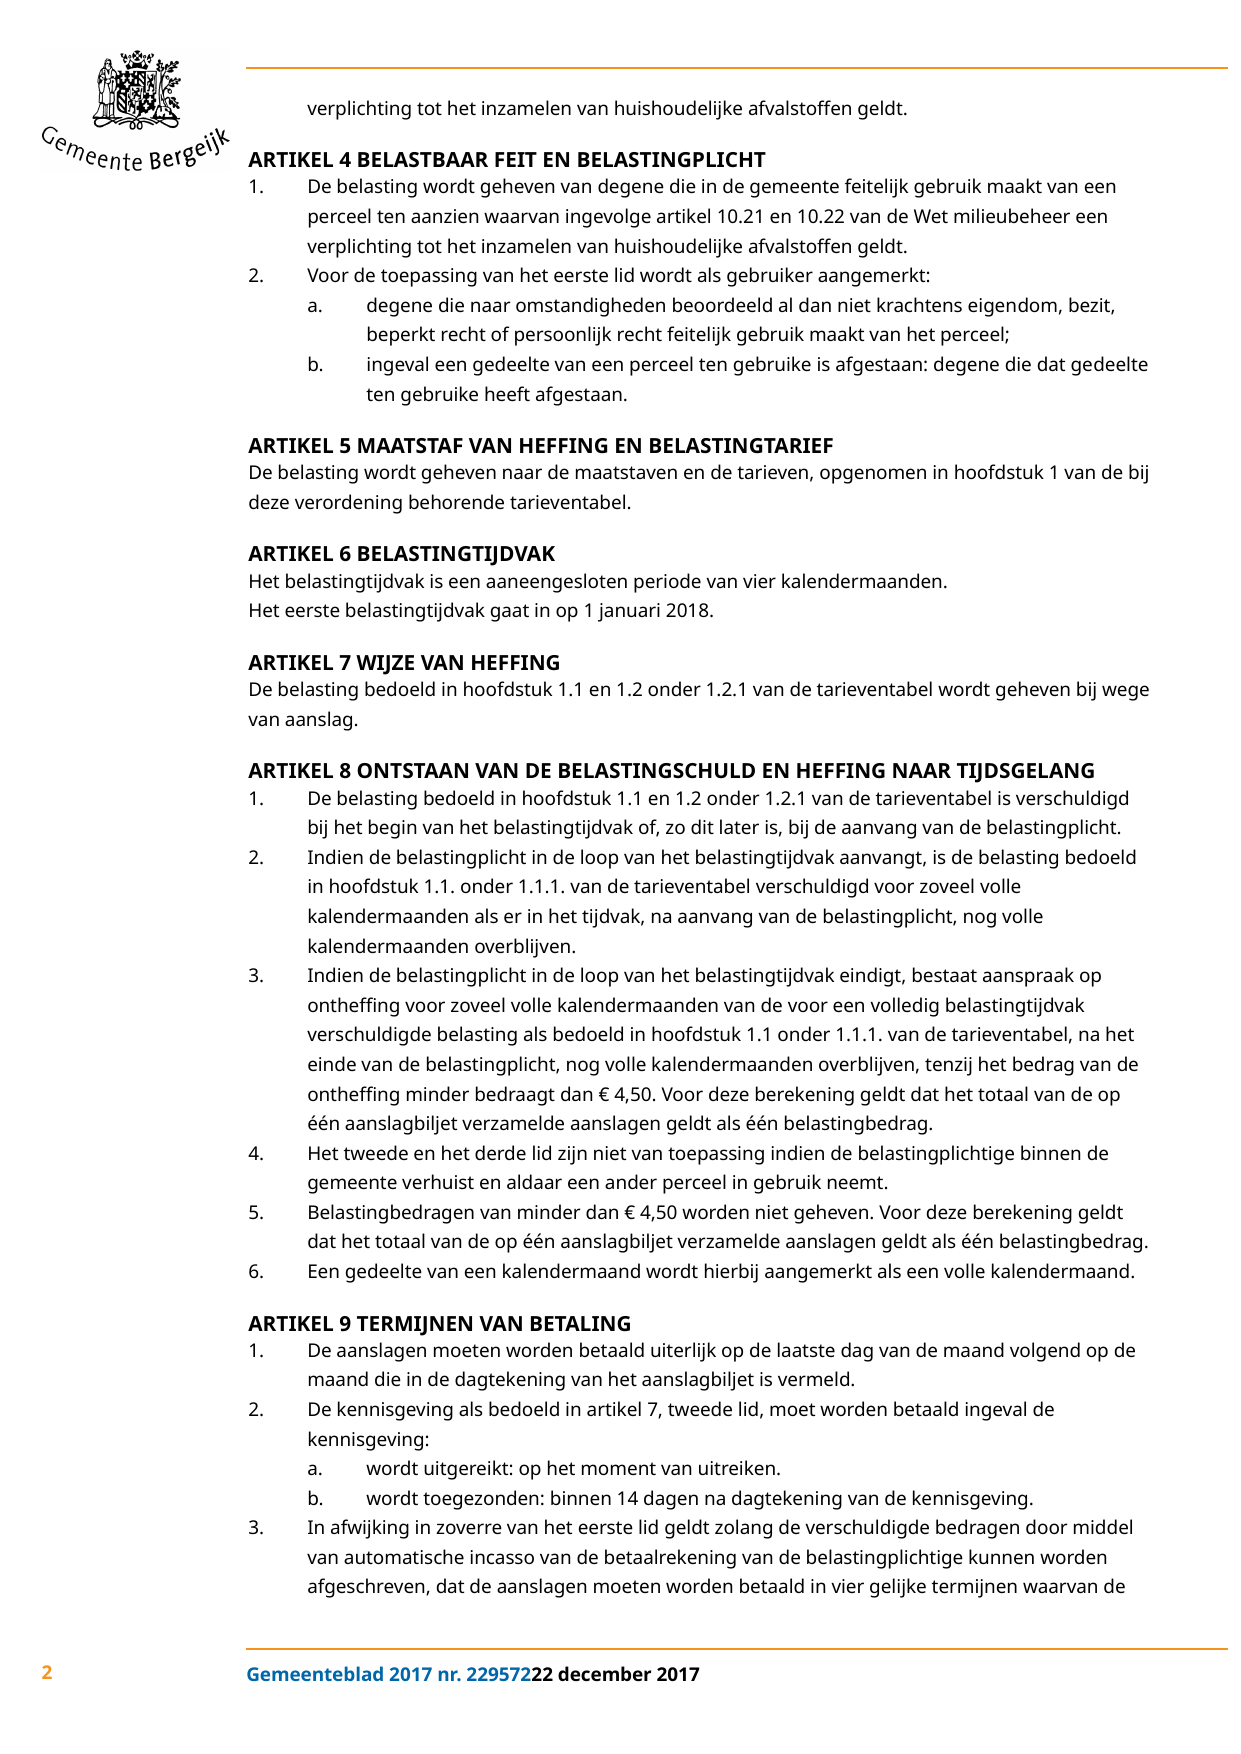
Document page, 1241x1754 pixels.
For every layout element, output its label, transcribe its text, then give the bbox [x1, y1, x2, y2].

text De belasting bedoeld in hoofdstuk 1.1 en 1.2 onder 1.2.1 van de tarieventabel wordt geheven bij wege van aanslag. [248, 676, 1152, 732]
list De kennisgeving als bedoeld in artikel 7, tweede lid, moet worden betaald ingeval de kennisgeving: [248, 1396, 1152, 1452]
list In afwijking in zoverre van het eerste lid geldt zolang de verschuldigde bedragen door middel van automatische incasso van de betaalrekening van de belastingplichtige kunnen worden afgeschreven, dat de aanslagen moeten worden betaald in vier gelijke termijnen waarvan de [248, 1514, 1152, 1599]
text Het eerste belastingtijdvak gaat in op 1 januari 2018. [248, 598, 1152, 623]
list Een gedeelte van een kalendermaand wordt hierbij aangemerkt als een volle kalendermaand. [248, 1258, 1152, 1284]
list De belasting wordt geheven van degene die in de gemeente feitelijk gebruik maakt van een perceel ten aanzien waarvan ingevolge artikel 10.21 en 10.22 van de Wet milieubeheer een verplichting tot het inzamelen van huishoudelijke afvalstoffen geldt. [248, 174, 1152, 258]
list Indien de belastingplicht in de loop van het belastingtijdvak aanvangt, is de belasting bedoeld in hoofdstuk 1.1. onder 1.1.1. van de tarieventabel verschuldigd voor zoveel volle kalendermaanden als er in het tijdvak, na aanvang van de belastingplicht, nog volle kalendermaanden overblijven. [248, 844, 1152, 958]
list verplichting tot het inzamelen van huishoudelijke afvalstoffen geldt. [248, 95, 1152, 121]
list De aanslagen moeten worden betaald uiterlijk op de laatste dag van de maand volgend op de maand die in de dagtekening van het aanslagbiljet is vermeld. [248, 1337, 1152, 1392]
text Het belastingtijdvak is een aaneengesloten periode van vier kalendermaanden. [248, 568, 1152, 594]
list Voor de toepassing van het eerste lid wordt als gebruiker aangemerkt: [248, 262, 1152, 288]
list wordt uitgereikt: op het moment van uitreiken. [307, 1455, 1152, 1481]
list wordt toegezonden: binnen 14 dagen na dagtekening van de kennisgeving. [307, 1485, 1152, 1511]
text De belasting wordt geheven naar de maatstaven en de tarieven, opgenomen in hoofdstuk 1 van de bij deze verordening behorende tarieventabel. [248, 459, 1152, 515]
list Het tweede en het derde lid zijn niet van toepassing indien de belastingplichtige binnen de gemeente verhuist en aldaar een ander perceel in gebruik neemt. [248, 1140, 1152, 1195]
list Belastingbedragen van minder dan € 4,50 worden niet geheven. Voor deze berekening geldt dat het totaal van de op één aanslagbiljet verzamelde aanslagen geldt als één belastingbedrag. [248, 1199, 1152, 1254]
text ARTIKEL 6 BELASTINGTIJDVAK [248, 539, 1152, 568]
picture [41, 47, 231, 172]
text ARTIKEL 9 TERMIJNEN VAN BETALING [248, 1309, 1152, 1337]
text ARTIKEL 8 ONTSTAAN VAN DE BELASTINGSCHULD EN HEFFING NAAR TIJDSGELANG [248, 756, 1152, 785]
text ARTIKEL 7 WIJZE VAN HEFFING [248, 648, 1152, 676]
list ingeval een gedeelte van een perceel ten gebruike is afgestaan: degene die dat ge­deelte ten gebruike heeft afgestaan. [307, 351, 1152, 406]
list Indien de belastingplicht in de loop van het belastingtijdvak eindigt, bestaat aanspraak op ontheffing voor zoveel volle kalendermaanden van de voor een volledig belastingtijdvak verschuldigde belasting als bedoeld in hoofdstuk 1.1 onder 1.1.1. van de tarieventabel, na het einde van de belastingplicht, nog volle kalendermaanden overblijven, tenzij het bedrag van de ontheffing minder bedraagt dan € 4,50. Voor deze berekening geldt dat het totaal van de op één aanslagbiljet verzamelde aanslagen geldt als één belastingbedrag. [248, 962, 1152, 1136]
list degene die naar omstandigheden beoordeeld al dan niet krachtens eigen­dom, bezit, beperkt recht of persoonlijk recht feitelijk gebruik maakt van het perceel; [307, 292, 1152, 347]
text ARTIKEL 4 BELASTBAAR FEIT EN BELASTINGPLICHT [248, 145, 1152, 174]
text ARTIKEL 5 MAATSTAF VAN HEFFING EN BELASTINGTARIEF [248, 431, 1152, 459]
list De belasting bedoeld in hoofdstuk 1.1 en 1.2 onder 1.2.1 van de tarieventabel is verschuldigd bij het begin van het belastingtijdvak of, zo dit later is, bij de aanvang van de belastingplicht. [248, 785, 1152, 840]
